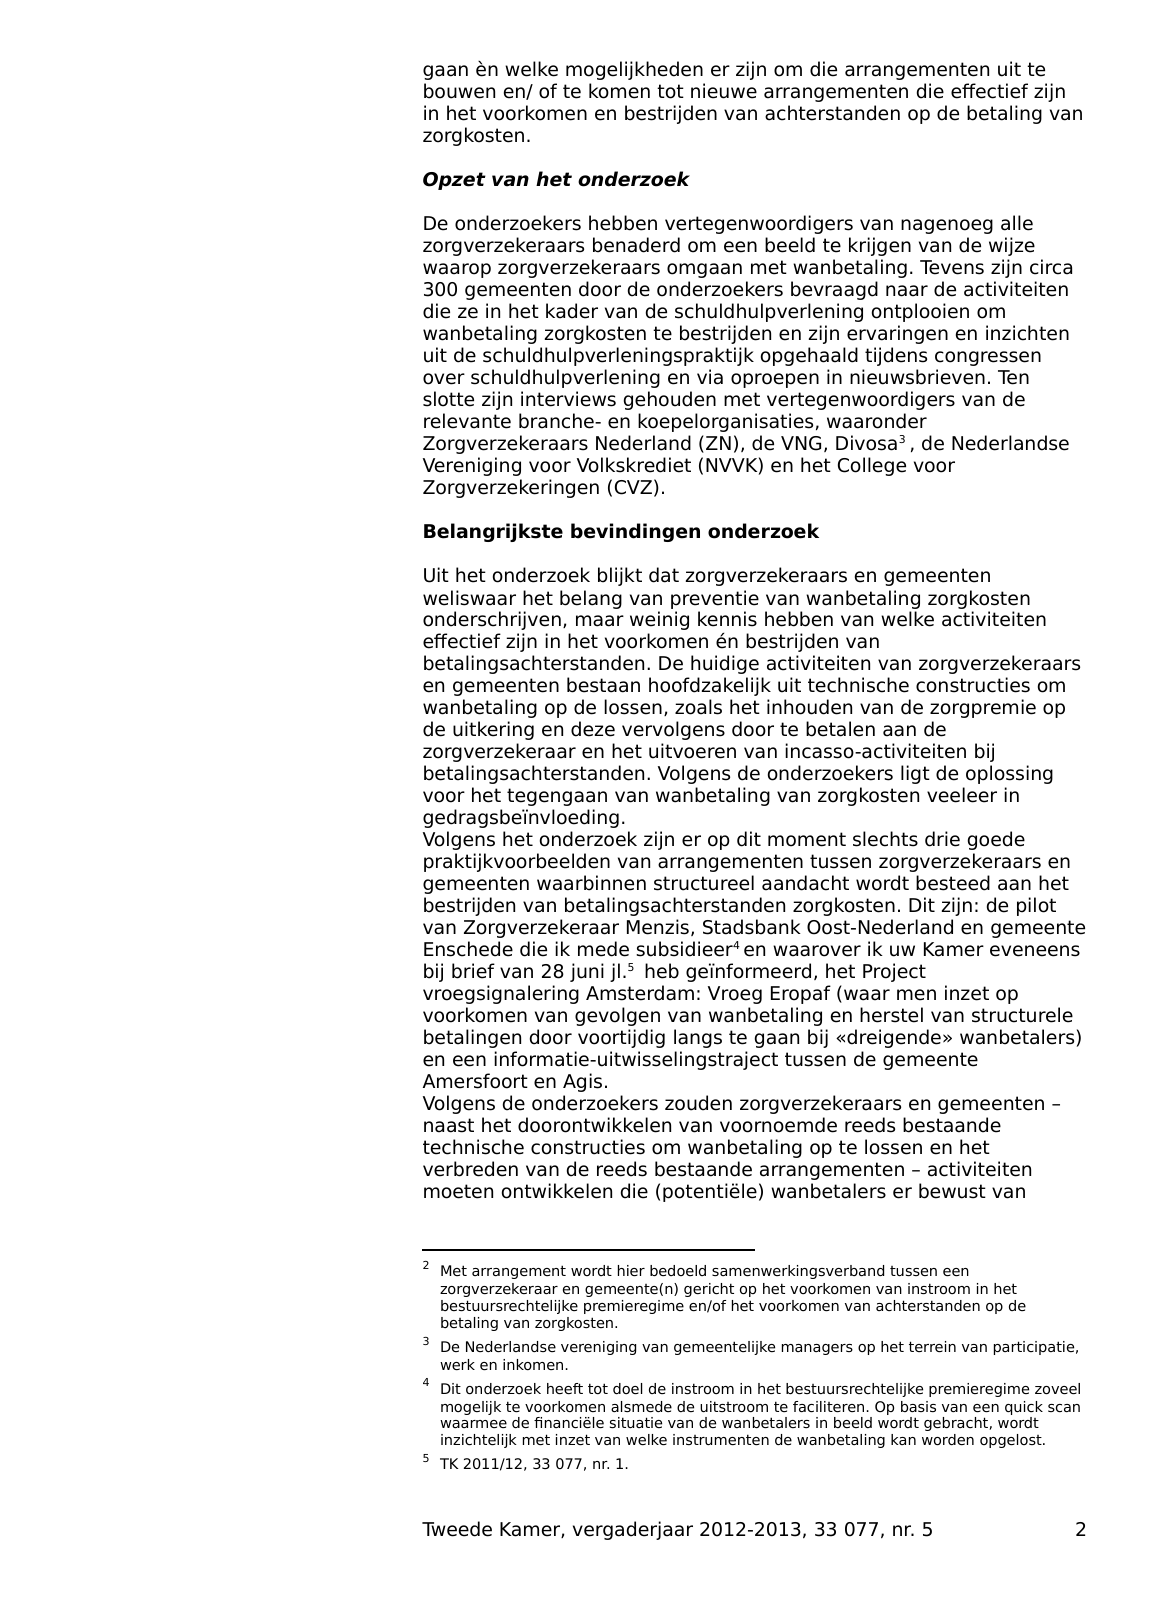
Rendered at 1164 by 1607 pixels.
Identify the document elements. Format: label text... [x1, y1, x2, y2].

text Uit het onderzoek blijkt dat zorgverzekeraars en gemeenten weliswaar het belang van preventie van wanbetaling zorgkosten onderschrijven, maar weinig kennis hebben van welke activiteiten effectief zijn in het voorkomen én bestrijden van betalingsachterstanden. De huidige activiteiten van zorgverzekeraars en gemeenten bestaan hoofdzakelijk uit technische constructies om wanbetaling op de lossen, zoals het inhouden van de zorgpremie op de uitkering en deze vervolgens door te betalen aan de zorgverzekeraar en het uitvoeren van incasso-activiteiten bij betalingsachterstanden. Volgens de onderzoekers ligt de oplossing voor het tegengaan van wanbetaling van zorgkosten veeleer in gedragsbeïnvloeding. [422, 565, 1087, 829]
subtitle Belangrijkste bevindingen onderzoek [422, 521, 1087, 543]
text De Nederlandse vereniging van gemeentelijke managers op het terrein van participatie, werk en inkomen. [422, 1335, 1087, 1374]
text De onderzoekers hebben vertegenwoordigers van nagenoeg alle zorgverzekeraars benaderd om een beeld te krijgen van de wijze waarop zorgverzekeraars omgaan met wanbetaling. Tevens zijn circa 300 gemeenten door de onderzoekers bevraagd naar de activiteiten die ze in het kader van de schuldhulpverlening ontplooien om wanbetaling zorgkosten te bestrijden en zijn ervaringen en inzichten uit de schuldhulpverleningspraktijk opgehaald tijdens congressen over schuldhulpverlening en via oproepen in nieuwsbrieven. Ten slotte zijn interviews gehouden met vertegenwoordigers van de relevante branche- en koepelorganisaties, waaronder Zorgverzekeraars Nederland (ZN), de VNG, Divosa, de Nederlandse Vereniging voor Volkskrediet (NVVK) en het College voor Zorgverzekeringen (CVZ). [422, 213, 1087, 499]
subtitle Opzet van het onderzoek [422, 169, 1087, 191]
text Dit onderzoek heeft tot doel de instroom in het bestuursrechtelijke premieregime zoveel mogelijk te voorkomen alsmede de uitstroom te faciliteren. Op basis van een quick scan waarmee de financiële situatie van de wanbetalers in beeld wordt gebracht, wordt inzichtelijk met inzet van welke instrumenten de wanbetaling kan worden opgelost. [422, 1377, 1087, 1449]
text Volgens de onderzoekers zouden zorgverzekeraars en gemeenten – naast het doorontwikkelen van voornoemde reeds bestaande technische constructies om wanbetaling op te lossen en het verbreden van de reeds bestaande arrangementen – activiteiten moeten ontwikkelen die (potentiële) wanbetalers er bewust van [422, 1093, 1087, 1203]
text gaan èn welke mogelijkheden er zijn om die arrangementen uit te bouwen en/ of te komen tot nieuwe arrangementen die effectief zijn in het voorkomen en bestrijden van achterstanden op de betaling van zorgkosten. [422, 59, 1087, 147]
text Met arrangement wordt hier bedoeld samenwerkingsverband tussen een zorgverzekeraar en gemeente(n) gericht op het voorkomen van instroom in het bestuursrechtelijke premieregime en/of het voorkomen van achterstanden op de betaling van zorgkosten. [422, 1259, 1087, 1332]
text Volgens het onderzoek zijn er op dit moment slechts drie goede praktijkvoorbeelden van arrangementen tussen zorgverzekeraars en gemeenten waarbinnen structureel aandacht wordt besteed aan het bestrijden van betalingsachterstanden zorgkosten. Dit zijn: de pilot van Zorgverzekeraar Menzis, Stadsbank Oost-Nederland en gemeente Enschede die ik mede subsidieeren waarover ik uw Kamer eveneens bij brief van 28 juni jl. heb geïnformeerd, het Project vroegsignalering Amsterdam: Vroeg Eropaf (waar men inzet op voorkomen van gevolgen van wanbetaling en herstel van structurele betalingen door voortijdig langs te gaan bij «dreigende» wanbetalers) en een informatie-uitwisselingstraject tussen de gemeente Amersfoort en Agis. [422, 829, 1087, 1093]
text TK 2011/12, 33 077, nr. 1. [422, 1452, 1087, 1474]
